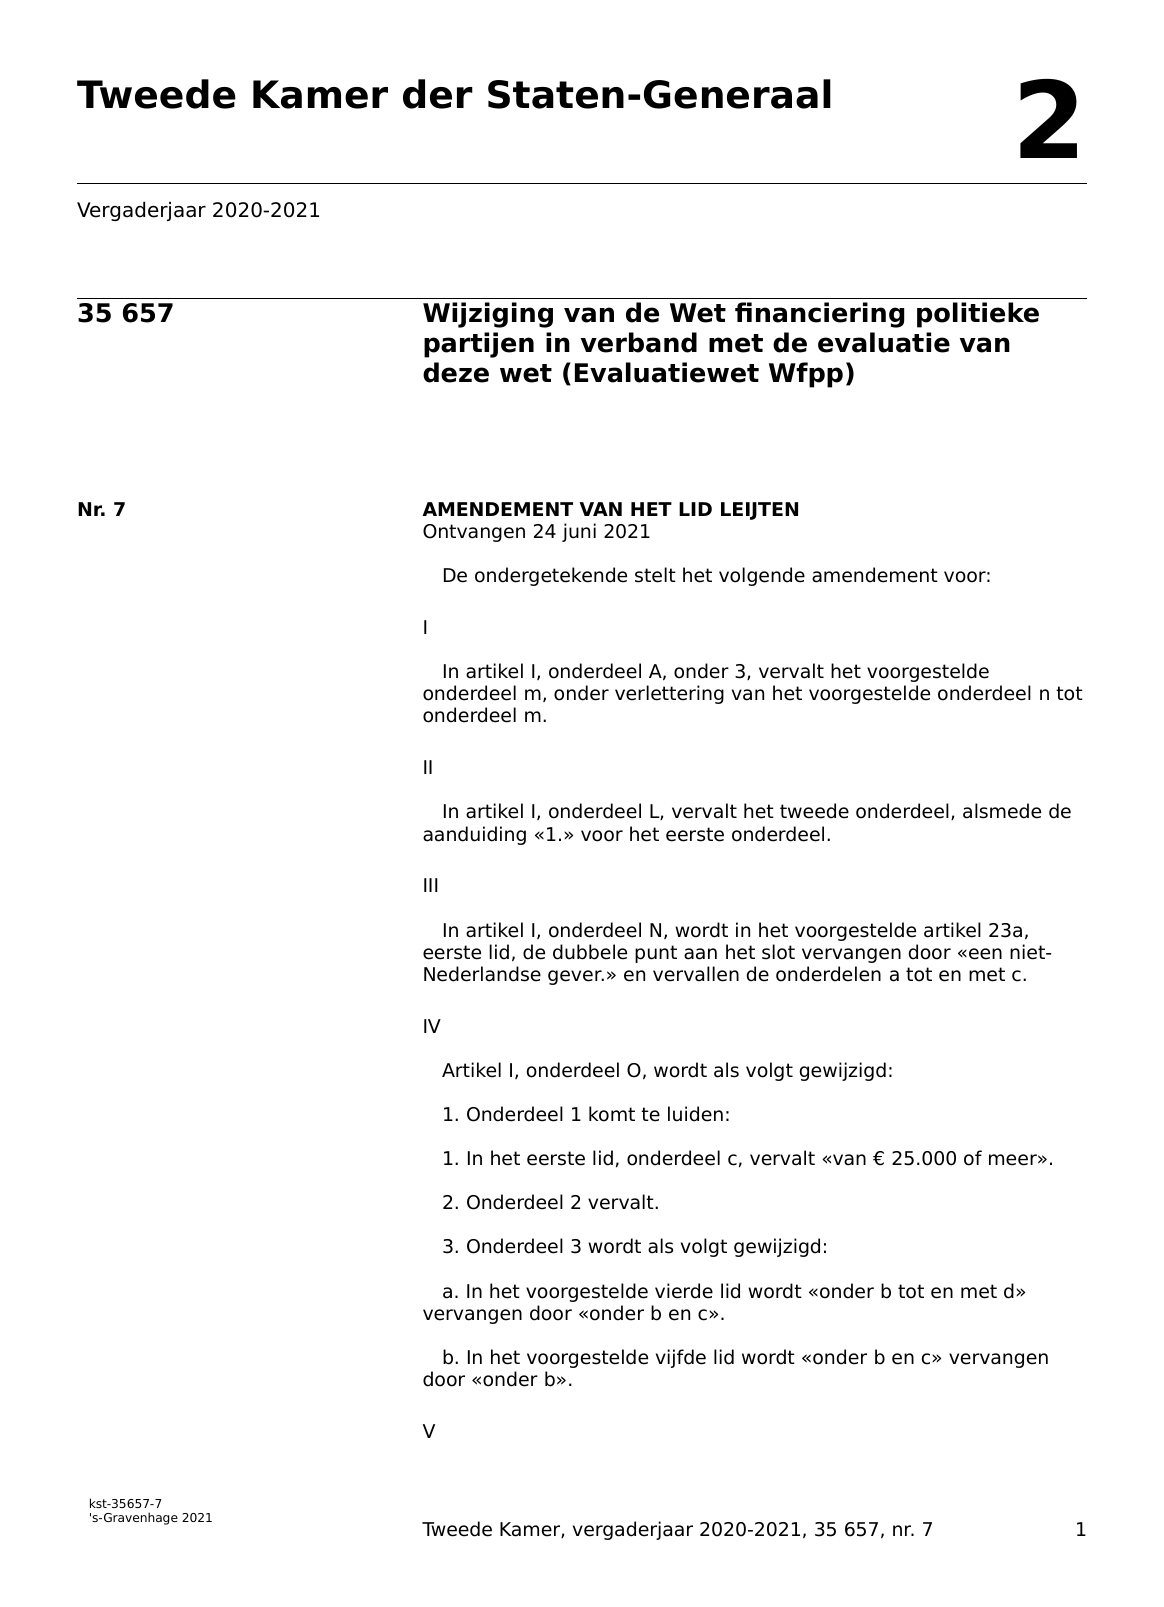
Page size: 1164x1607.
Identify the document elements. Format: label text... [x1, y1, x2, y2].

subtitle IV [422, 1016, 1087, 1037]
text Artikel I, onderdeel O, wordt als volgt gewijzigd: [422, 1060, 1087, 1082]
subtitle V [422, 1421, 1087, 1443]
text 's-Gravenhage 2021 [88, 1511, 323, 1525]
text 1. In het eerste lid, onderdeel c, vervalt «van € 25.000 of meer». [422, 1148, 1087, 1170]
subtitle II [422, 757, 1087, 779]
table_header 2 [886, 59, 1087, 183]
table_cell Vergaderjaar 2020-2021 [77, 184, 1087, 298]
text De ondergetekende stelt het volgende amendement voor: [422, 565, 1087, 587]
text a. In het voorgestelde vierde lid wordt «onder b tot en met d» vervangen door «onder b en c». [422, 1281, 1087, 1324]
subtitle 35 657 Wijziging van de Wet financiering politieke partijen in verband met de evaluatie van deze wet (Evaluatiewet Wfpp) [77, 299, 1087, 388]
text In artikel I, onderdeel L, vervalt het tweede onderdeel, alsmede de aanduiding «1.» voor het eerste onderdeel. [422, 801, 1087, 845]
text b. In het voorgestelde vijfde lid wordt «onder b en c» vervangen door «onder b». [422, 1347, 1087, 1391]
text Ontvangen 24 juni 2021 [422, 521, 1087, 543]
subtitle I [422, 617, 1087, 639]
text 2. Onderdeel 2 vervalt. [422, 1192, 1087, 1214]
text 3. Onderdeel 3 wordt als volgt gewijzigd: [422, 1236, 1087, 1258]
text In artikel I, onderdeel N, wordt in het voorgestelde artikel 23a, eerste lid, de dubbele punt aan het slot vervangen door «een niet-Nederlandse gever.» en vervallen de onderdelen a tot en met c. [422, 919, 1087, 986]
subtitle III [422, 875, 1087, 897]
text In artikel I, onderdeel A, onder 3, vervalt het voorgestelde onderdeel m, onder verlettering van het voorgestelde onderdeel n tot onderdeel m. [422, 661, 1087, 727]
subtitle Nr. 7 AMENDEMENT VAN HET LID LEIJTEN [77, 499, 1087, 521]
text kst-35657-7 [88, 1497, 323, 1511]
text 1. Onderdeel 1 komt te luiden: [422, 1104, 1087, 1126]
table_header Tweede Kamer der Staten-Generaal [77, 59, 886, 183]
